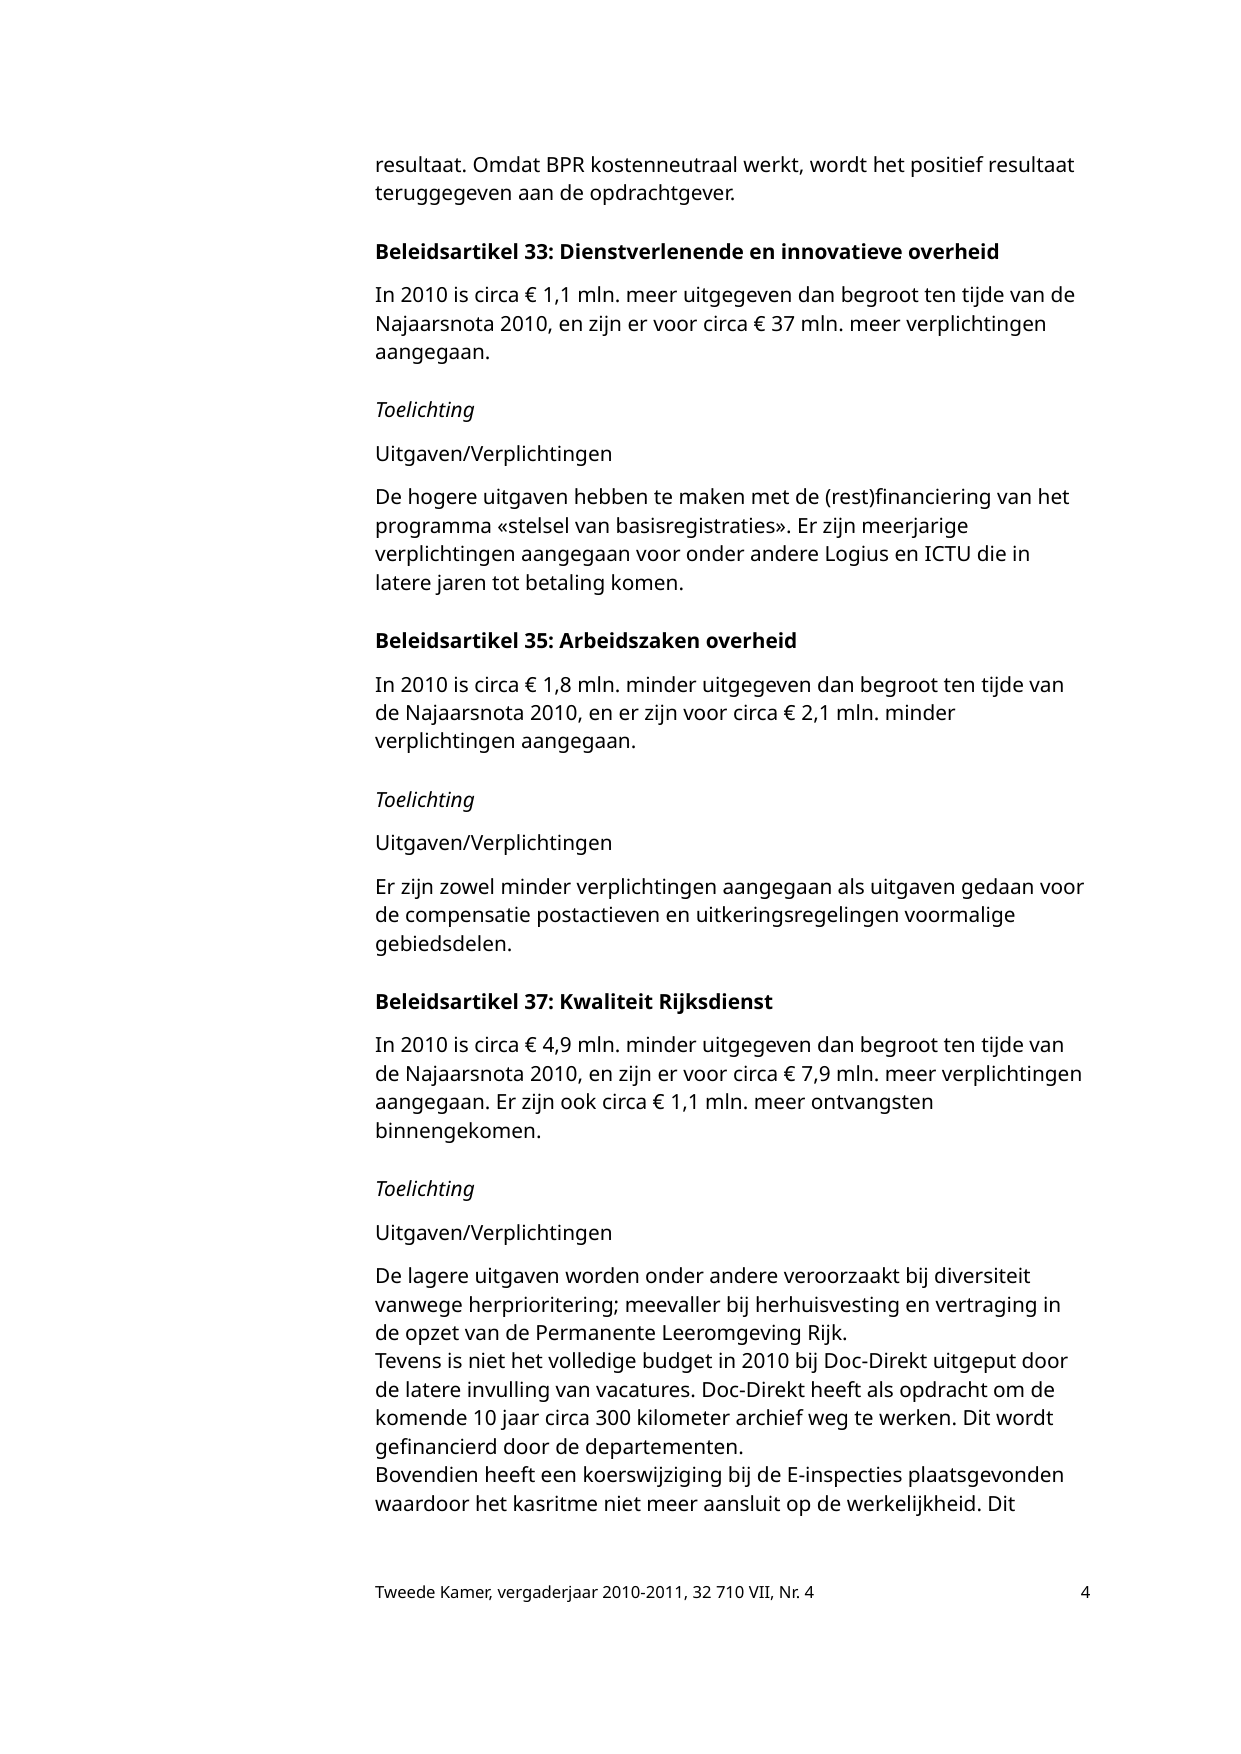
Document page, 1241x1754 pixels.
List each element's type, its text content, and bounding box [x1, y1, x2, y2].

text Beleidsartikel 35: Arbeidszaken overheid [375, 626, 1090, 655]
text resultaat. Omdat BPR kostenneutraal werkt, wordt het positief resultaat teruggegeven aan de opdrachtgever. [375, 150, 1090, 207]
text Er zijn zowel minder verplichtingen aangegaan als uitgaven gedaan voor de compensatie postactieven en uitkeringsregelingen voormalige gebiedsdelen. [375, 872, 1090, 957]
text Uitgaven/Verplichtingen [375, 439, 1090, 467]
text In 2010 is circa € 1,1 mln. meer uitgegeven dan begroot ten tijde van de Najaarsnota 2010, en zijn er voor circa € 37 mln. meer verplichtingen aangegaan. [375, 280, 1090, 366]
text In 2010 is circa € 1,8 mln. minder uitgegeven dan begroot ten tijde van de Najaarsnota 2010, en er zijn voor circa € 2,1 mln. minder verplichtingen aangegaan. [375, 670, 1090, 755]
text Beleidsartikel 37: Kwaliteit Rijksdienst [375, 987, 1090, 1016]
text Toelichting [375, 785, 1090, 813]
text In 2010 is circa € 4,9 mln. minder uitgegeven dan begroot ten tijde van de Najaarsnota 2010, en zijn er voor circa € 7,9 mln. meer verplichtingen aangegaan. Er zijn ook circa € 1,1 mln. meer ontvangsten binnengekomen. [375, 1031, 1090, 1144]
text Beleidsartikel 33: Dienstverlenende en innovatieve overheid [375, 237, 1090, 265]
text Bovendien heeft een koerswijziging bij de E-inspecties plaatsgevonden waardoor het kasritme niet meer aansluit op de werkelijkheid. Dit [375, 1460, 1090, 1517]
text Toelichting [375, 1174, 1090, 1203]
text Uitgaven/Verplichtingen [375, 1218, 1090, 1246]
text Uitgaven/Verplichtingen [375, 828, 1090, 857]
text Tevens is niet het volledige budget in 2010 bij Doc-Direkt uitgeput door de latere invulling van vacatures. Doc-Direkt heeft als opdracht om de komende 10 jaar circa 300 kilometer archief weg te werken. Dit wordt gefinancierd door de departementen. [375, 1347, 1090, 1460]
text Toelichting [375, 396, 1090, 424]
text De lagere uitgaven worden onder andere veroorzaakt bij diversiteit vanwege herprioritering; meevaller bij herhuisvesting en vertraging in de opzet van de Permanente Leeromgeving Rijk. [375, 1261, 1090, 1347]
text De hogere uitgaven hebben te maken met de (rest)financiering van het programma «stelsel van basisregistraties». Er zijn meerjarige verplichtingen aangegaan voor onder andere Logius en ICTU die in latere jaren tot betaling komen. [375, 482, 1090, 596]
